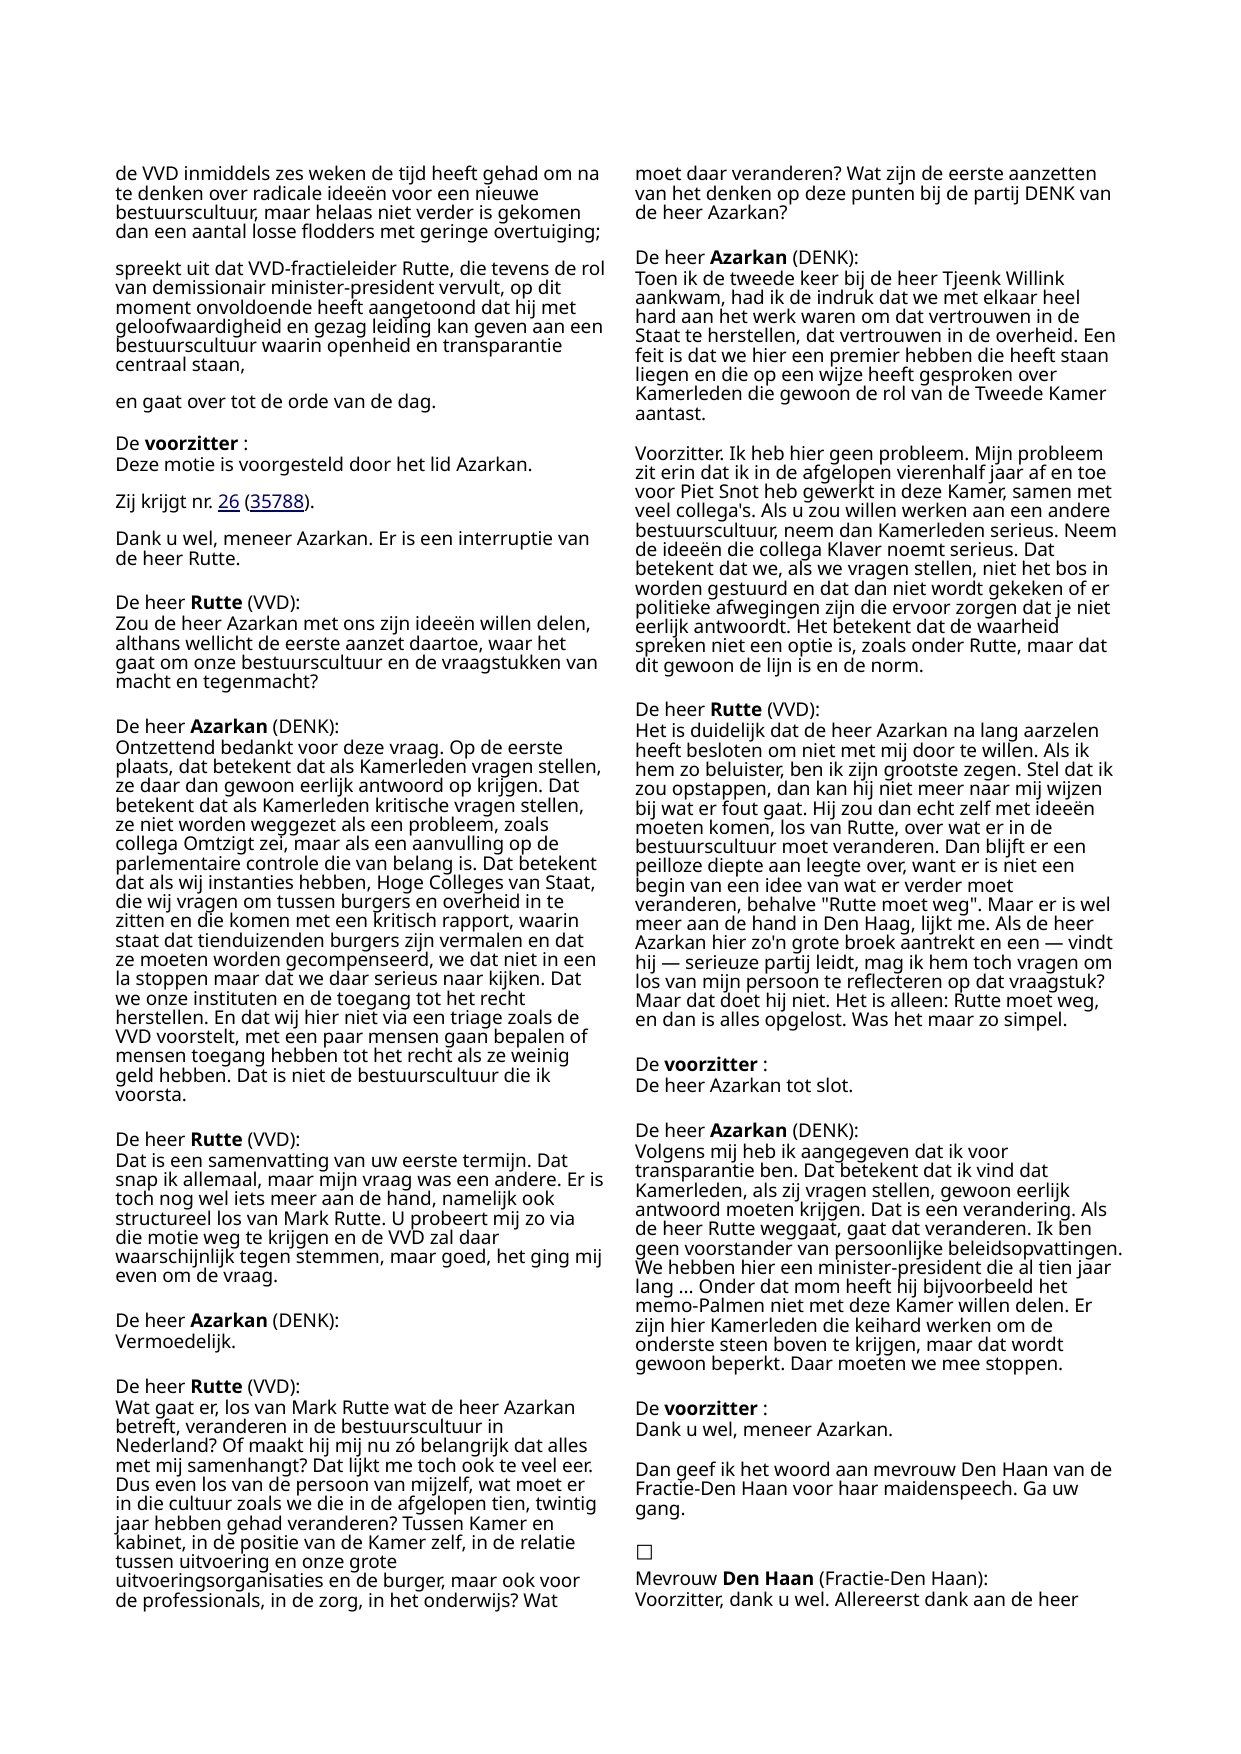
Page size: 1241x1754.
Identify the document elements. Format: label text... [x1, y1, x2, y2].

text Volgens mij heb ik aangegeven dat ik voor transparantie ben. Dat betekent dat ik vind dat Kamerleden, als zij vragen stellen, gewoon eerlijk antwoord moeten krijgen. Dat is een verandering. Als de heer Rutte weggaat, gaat dat veranderen. Ik ben geen voorstander van persoonlijke beleidsopvattingen. We hebben hier een minister-president die al tien jaar lang ... Onder dat mom heeft hij bijvoorbeeld het memo-Palmen niet met deze Kamer willen delen. Er zijn hier Kamerleden die keihard werken om de onderste steen boven te krijgen, maar dat wordt gewoon beperkt. Daar moeten we mee stoppen. [635, 1143, 1125, 1374]
text Voorzitter, dank u wel. Allereerst dank aan de heer [635, 1591, 1125, 1610]
text Vermoedelijk. [115, 1333, 605, 1352]
text De heer Azarkan (DENK): [115, 1307, 605, 1333]
text Mevrouw Den Haan (Fractie-Den Haan): [635, 1565, 1125, 1591]
text De heer Azarkan (DENK): [115, 713, 605, 739]
text De voorzitter : [115, 430, 605, 456]
text De heer Azarkan tot slot. [635, 1077, 1125, 1097]
text De heer Rutte (VVD): [635, 697, 1125, 722]
text Dat is een samenvatting van uw eerste termijn. Dat snap ik allemaal, maar mijn vraag was een andere. Er is toch nog wel iets meer aan de hand, namelijk ook structureel los van Mark Rutte. U probeert mij zo via die motie weg te krijgen en de VVD zal daar waarschijnlijk tegen stemmen, maar goed, het ging mij even om de vraag. [115, 1152, 605, 1287]
text Dan geef ik het woord aan mevrouw Den Haan van de Fractie-Den Haan voor haar maidenspeech. Ga uw gang. [635, 1461, 1125, 1519]
text De heer Azarkan (DENK): [635, 244, 1125, 270]
text moet daar veranderen? Wat zijn de eerste aanzetten van het denken op deze punten bij de partij DENK van de heer Azarkan? [635, 165, 1125, 223]
text Zij krijgt nr. 26 (35788). [115, 493, 605, 512]
text de VVD inmiddels zes weken de tijd heeft gehad om na te denken over radicale ideeën voor een nieuwe bestuurscultuur, maar helaas niet verder is gekomen dan een aantal losse flodders met geringe overtuiging; [115, 165, 605, 242]
text Wat gaat er, los van Mark Rutte wat de heer Azarkan betreft, veranderen in de bestuurscultuur in Nederland? Of maakt hij mij nu zó belangrijk dat alles met mij samenhangt? Dat lijkt me toch ook te veel eer. Dus even los van de persoon van mijzelf, wat moet er in die cultuur zoals we die in de afgelopen tien, twintig jaar hebben gehad veranderen? Tussen Kamer en kabinet, in de positie van de Kamer zelf, in de relatie tussen uitvoering en onze grote uitvoeringsorganisaties en de burger, maar ook voor de professionals, in de zorg, in het onderwijs? Wat [115, 1399, 605, 1611]
text Dank u wel, meneer Azarkan. Er is een interruptie van de heer Rutte. [115, 530, 605, 569]
text Het is duidelijk dat de heer Azarkan na lang aarzelen heeft besloten om niet met mij door te willen. Als ik hem zo beluister, ben ik zijn grootste zegen. Stel dat ik zou opstappen, dan kan hij niet meer naar mij wijzen bij wat er fout gaat. Hij zou dan echt zelf met ideeën moeten komen, los van Rutte, over wat er in de bestuurscultuur moet veranderen. Dan blijft er een peilloze diepte aan leegte over, want er is niet een begin van een idee van wat er verder moet veranderen, behalve "Rutte moet weg". Maar er is wel meer aan de hand in Den Haag, lijkt me. Als de heer Azarkan hier zo'n grote broek aantrekt en een — vindt hij — serieuze partij leidt, mag ik hem toch vragen om los van mijn persoon te reflecteren op dat vraagstuk? Maar dat doet hij niet. Het is alleen: Rutte moet weg, en dan is alles opgelost. Was het maar zo simpel. [635, 722, 1125, 1031]
text De heer Rutte (VVD): [115, 589, 605, 615]
text Dank u wel, meneer Azarkan. [635, 1421, 1125, 1440]
text ⬜ [635, 1539, 1125, 1565]
text spreekt uit dat VVD-fractieleider Rutte, die tevens de rol van demissionair minister-president vervult, op dit moment onvoldoende heeft aangetoond dat hij met geloofwaardigheid en gezag leiding kan geven aan een bestuurscultuur waarin openheid en transparantie centraal staan, [115, 260, 605, 376]
text De voorzitter : [635, 1052, 1125, 1077]
text De voorzitter : [635, 1395, 1125, 1421]
text De heer Rutte (VVD): [115, 1126, 605, 1152]
text Voorzitter. Ik heb hier geen probleem. Mijn probleem zit erin dat ik in de afgelopen vierenhalf jaar af en toe voor Piet Snot heb gewerkt in deze Kamer, samen met veel collega's. Als u zou willen werken aan een andere bestuurscultuur, neem dan Kamerleden serieus. Neem de ideeën die collega Klaver noemt serieus. Dat betekent dat we, als we vragen stellen, niet het bos in worden gestuurd en dat dan niet wordt gekeken of er politieke afwegingen zijn die ervoor zorgen dat je niet eerlijk antwoordt. Het betekent dat de waarheid spreken niet een optie is, zoals onder Rutte, maar dat dit gewoon de lijn is en de norm. [635, 444, 1125, 676]
text Ontzettend bedankt voor deze vraag. Op de eerste plaats, dat betekent dat als Kamerleden vragen stellen, ze daar dan gewoon eerlijk antwoord op krijgen. Dat betekent dat als Kamerleden kritische vragen stellen, ze niet worden weggezet als een probleem, zoals collega Omtzigt zei, maar als een aanvulling op de parlementaire controle die van belang is. Dat betekent dat als wij instanties hebben, Hoge Colleges van Staat, die wij vragen om tussen burgers en overheid in te zitten en die komen met een kritisch rapport, waarin staat dat tienduizenden burgers zijn vermalen en dat ze moeten worden gecompenseerd, we dat niet in een la stoppen maar dat we daar serieus naar kijken. Dat we onze instituten en de toegang tot het recht herstellen. En dat wij hier niet via een triage zoals de VVD voorstelt, met een paar mensen gaan bepalen of mensen toegang hebben tot het recht als ze weinig geld hebben. Dat is niet de bestuurscultuur die ik voorsta. [115, 739, 605, 1105]
text De heer Rutte (VVD): [115, 1373, 605, 1399]
text en gaat over tot de orde van de dag. [115, 393, 605, 413]
text Toen ik de tweede keer bij de heer Tjeenk Willink aankwam, had ik de indruk dat we met elkaar heel hard aan het werk waren om dat vertrouwen in de Staat te herstellen, dat vertrouwen in de overheid. Een feit is dat we hier een premier hebben die heeft staan liegen en die op een wijze heeft gesproken over Kamerleden die gewoon de rol van de Tweede Kamer aantast. [635, 270, 1125, 424]
text Deze motie is voorgesteld door het lid Azarkan. [115, 456, 605, 475]
text Zou de heer Azarkan met ons zijn ideeën willen delen, althans wellicht de eerste aanzet daartoe, waar het gaat om onze bestuurscultuur en de vraagstukken van macht en tegenmacht? [115, 615, 605, 692]
text De heer Azarkan (DENK): [635, 1117, 1125, 1143]
